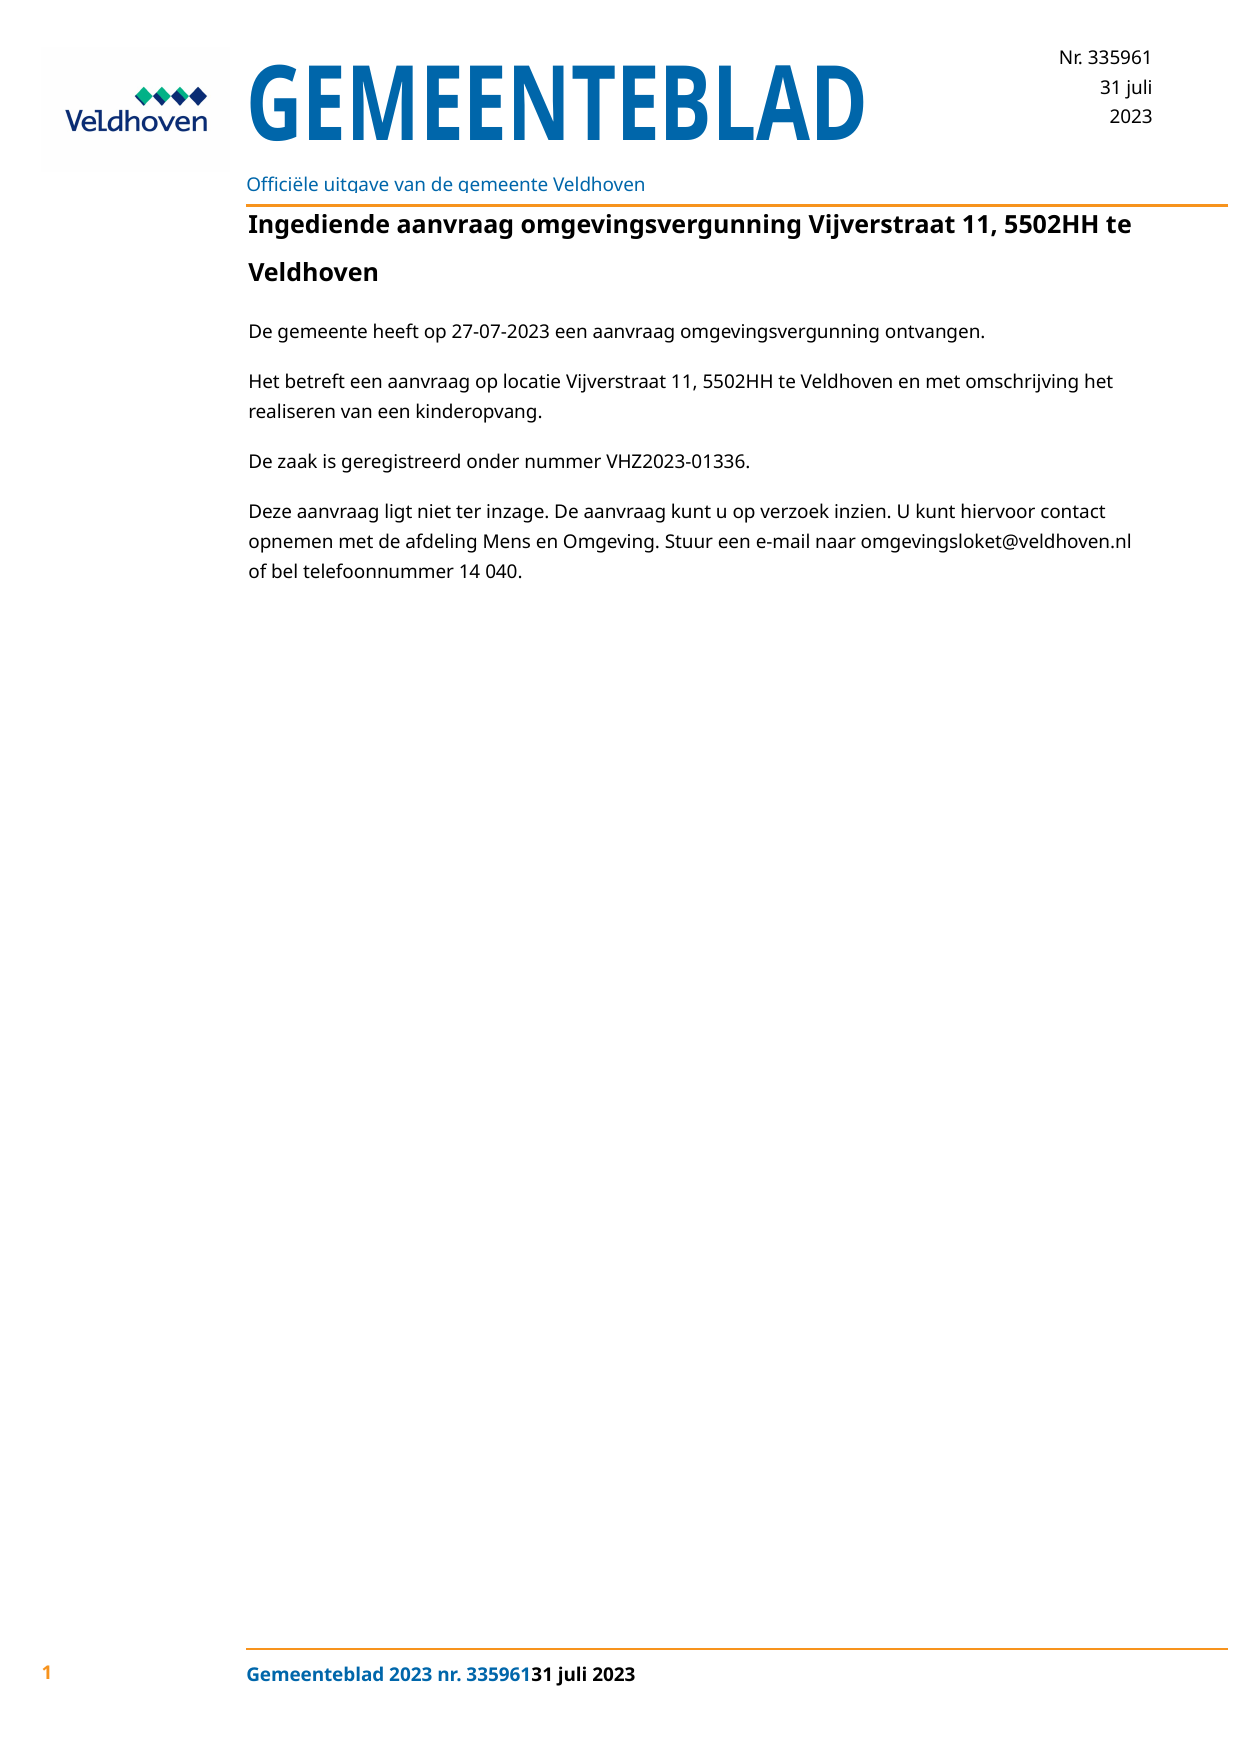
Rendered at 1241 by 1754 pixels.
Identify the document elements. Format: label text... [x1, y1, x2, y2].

text De zaak is geregistreerd onder nummer VHZ2023-01336. [248, 448, 1152, 474]
text Deze aanvraag ligt niet ter inzage. De aanvraag kunt u op verzoek inzien. U kunt hiervoor contact opnemen met de afdeling Mens en Omgeving. Stuur een e-mail naar omgevingsloket@veldhoven.nl of bel telefoonnummer 14 040. [248, 499, 1152, 584]
text Ingediende aanvraag omgevingsvergunning Vijverstraat 11, 5502HH te Veldhoven [248, 207, 1152, 288]
text Het betreft een aanvraag op locatie Vijverstraat 11, 5502HH te Veldhoven en met omschrijving het realiseren van een kinderopvang. [248, 368, 1152, 424]
picture [41, 47, 231, 172]
text De gemeente heeft op 27-07-2023 een aanvraag omgevingsvergunning ontvangen. [248, 318, 1152, 344]
